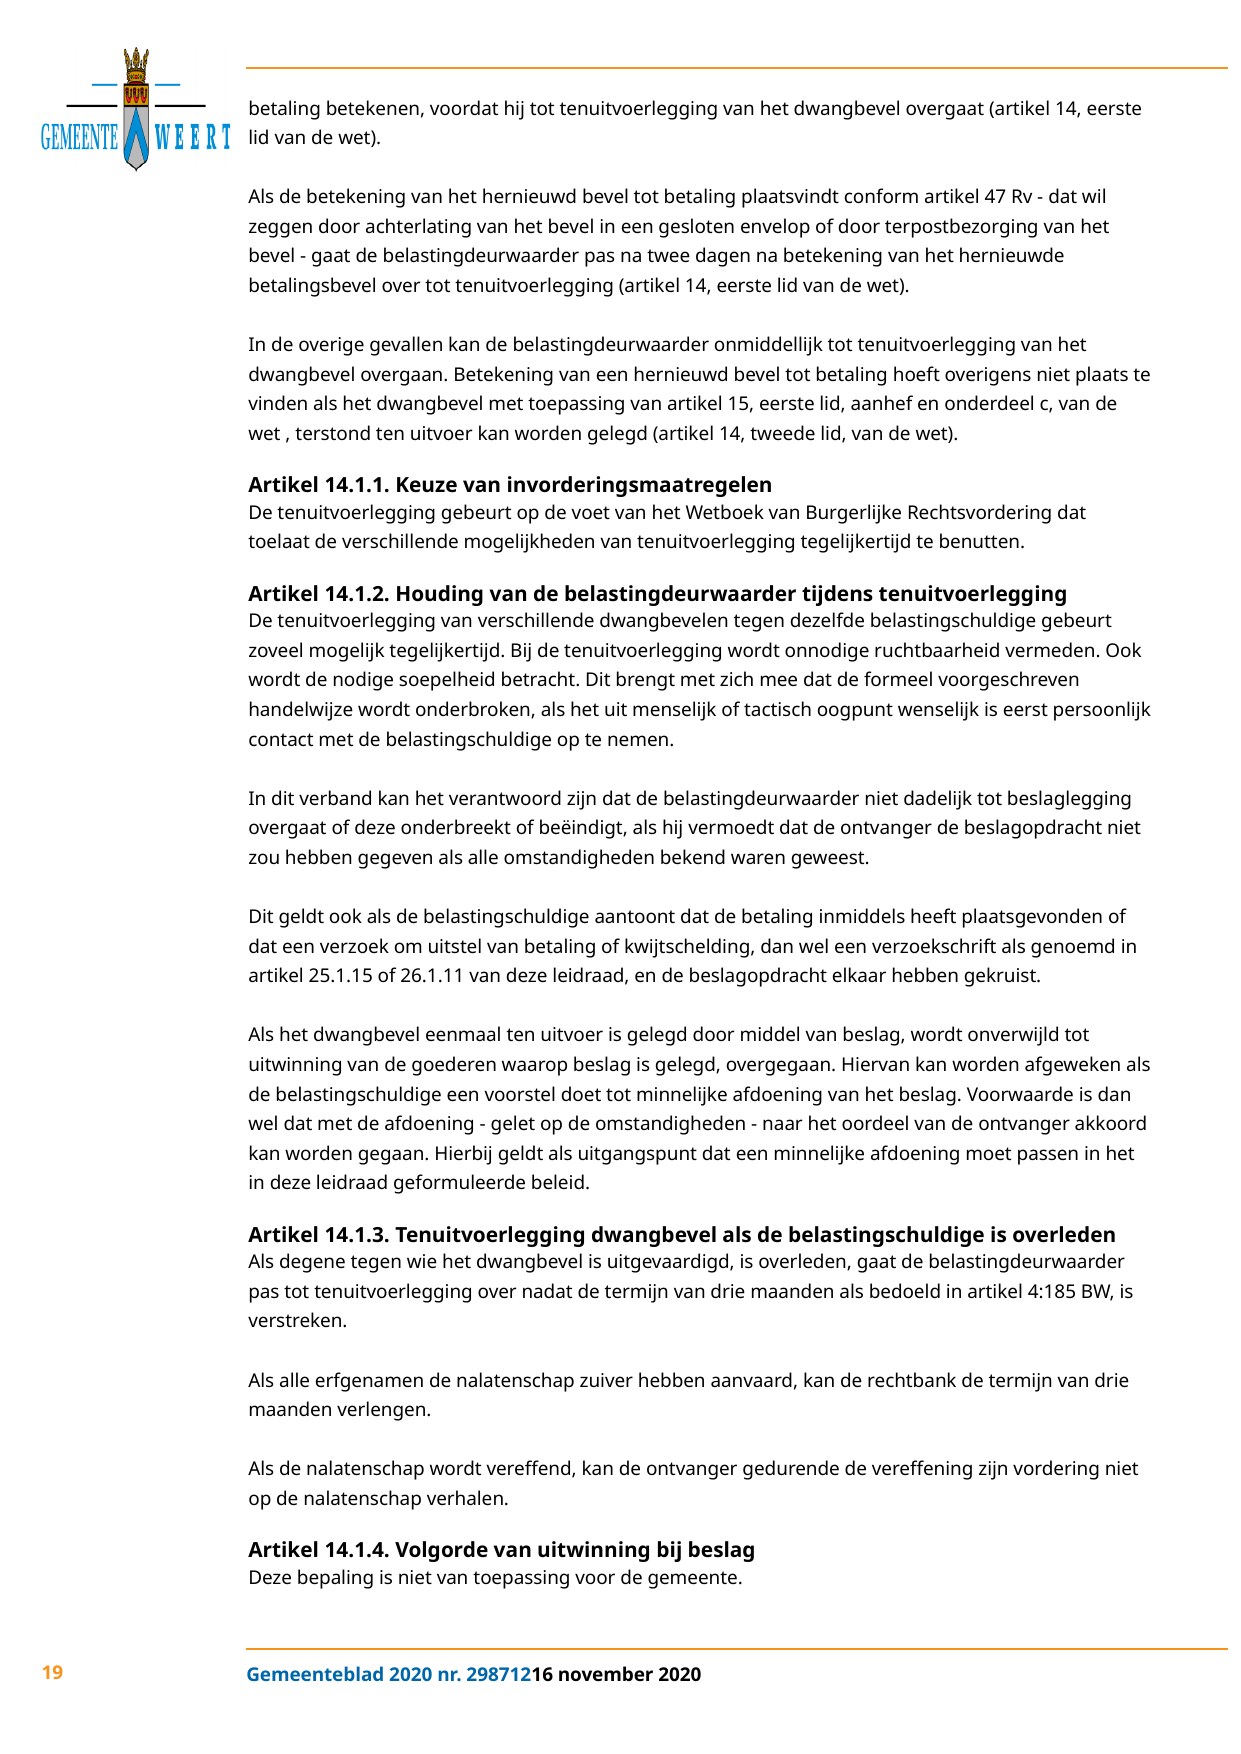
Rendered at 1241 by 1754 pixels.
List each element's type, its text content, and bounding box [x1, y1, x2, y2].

text betaling betekenen, voordat hij tot tenuitvoerlegging van het dwangbevel overgaat (artikel 14, eerste lid van de wet). [248, 95, 1152, 150]
text Artikel 14.1.1. Keuze van invorderingsmaatregelen [248, 471, 1152, 499]
text Artikel 14.1.4. Volgorde van uitwinning bij beslag [248, 1536, 1152, 1564]
text Deze bepaling is niet van toepassing voor de gemeente. [248, 1564, 1152, 1590]
text Als het dwangbevel eenmaal ten uitvoer is gelegd door middel van beslag, wordt onverwijld tot uitwinning van de goederen waarop beslag is gelegd, overgegaan. Hiervan kan worden afgeweken als de belastingschuldige een voorstel doet tot minnelijke afdoening van het beslag. Voorwaarde is dan wel dat met de afdoening - gelet op de omstandigheden - naar het oordeel van de ontvanger akkoord kan worden gegaan. Hierbij geldt als uitgangspunt dat een minnelijke afdoening moet passen in het in deze leidraad geformuleerde beleid. [248, 1022, 1152, 1195]
text Artikel 14.1.3. Tenuitvoerlegging dwangbevel als de belastingschuldige is overleden [248, 1220, 1152, 1248]
text Als degene tegen wie het dwangbevel is uitgevaardigd, is overleden, gaat de belastingdeurwaarder pas tot tenuitvoerlegging over nadat de termijn van drie maanden als bedoeld in artikel 4:185 BW, is verstreken. [248, 1248, 1152, 1333]
text Artikel 14.1.2. Houding van de belastingdeurwaarder tijdens tenuitvoerlegging [248, 579, 1152, 607]
text In dit verband kan het verantwoord zijn dat de belastingdeurwaarder niet dadelijk tot beslaglegging overgaat of deze onderbreekt of beëindigt, als hij vermoedt dat de ontvanger de beslagopdracht niet zou hebben gegeven als alle omstandigheden bekend waren geweest. [248, 785, 1152, 870]
text Als de betekening van het hernieuwd bevel tot betaling plaatsvindt conform artikel 47 Rv - dat wil zeggen door achterlating van het bevel in een gesloten envelop of door terpostbezorging van het bevel - gaat de belastingdeurwaarder pas na twee dagen na betekening van het hernieuwde betalingsbevel over tot tenuitvoerlegging (artikel 14, eerste lid van de wet). [248, 183, 1152, 298]
text De tenuitvoerlegging van verschillende dwangbevelen tegen dezelfde belastingschuldige gebeurt zoveel mogelijk tegelijkertijd. Bij de tenuitvoerlegging wordt onnodige ruchtbaarheid vermeden. Ook wordt de nodige soepelheid betracht. Dit brengt met zich mee dat de formeel voorgeschreven handelwijze wordt onderbroken, als het uit menselijk of tactisch oogpunt wenselijk is eerst persoonlijk contact met de belastingschuldige op te nemen. [248, 607, 1152, 752]
picture [41, 47, 231, 172]
text De tenuitvoerlegging gebeurt op de voet van het Wetboek van Burgerlijke Rechtsvordering dat toelaat de verschillende mogelijkheden van tenuitvoerlegging tegelijkertijd te benutten. [248, 499, 1152, 554]
text In de overige gevallen kan de belastingdeurwaarder onmiddellijk tot tenuitvoerlegging van het dwangbevel overgaan. Betekening van een hernieuwd bevel tot betaling hoeft overigens niet plaats te vinden als het dwangbevel met toepassing van artikel 15, eerste lid, aanhef en onderdeel c, van de wet , terstond ten uitvoer kan worden gelegd (artikel 14, tweede lid, van de wet). [248, 331, 1152, 446]
text Als de nalatenschap wordt vereffend, kan de ontvanger gedurende de vereffening zijn vordering niet op de nalatenschap verhalen. [248, 1456, 1152, 1511]
text Dit geldt ook als de belastingschuldige aantoont dat de betaling inmiddels heeft plaatsgevonden of dat een verzoek om uitstel van betaling of kwijtschelding, dan wel een verzoekschrift als genoemd in artikel 25.1.15 of 26.1.11 van deze leidraad, en de beslagopdracht elkaar hebben gekruist. [248, 903, 1152, 988]
text Als alle erfgenamen de nalatenschap zuiver hebben aanvaard, kan de rechtbank de termijn van drie maanden verlengen. [248, 1367, 1152, 1422]
